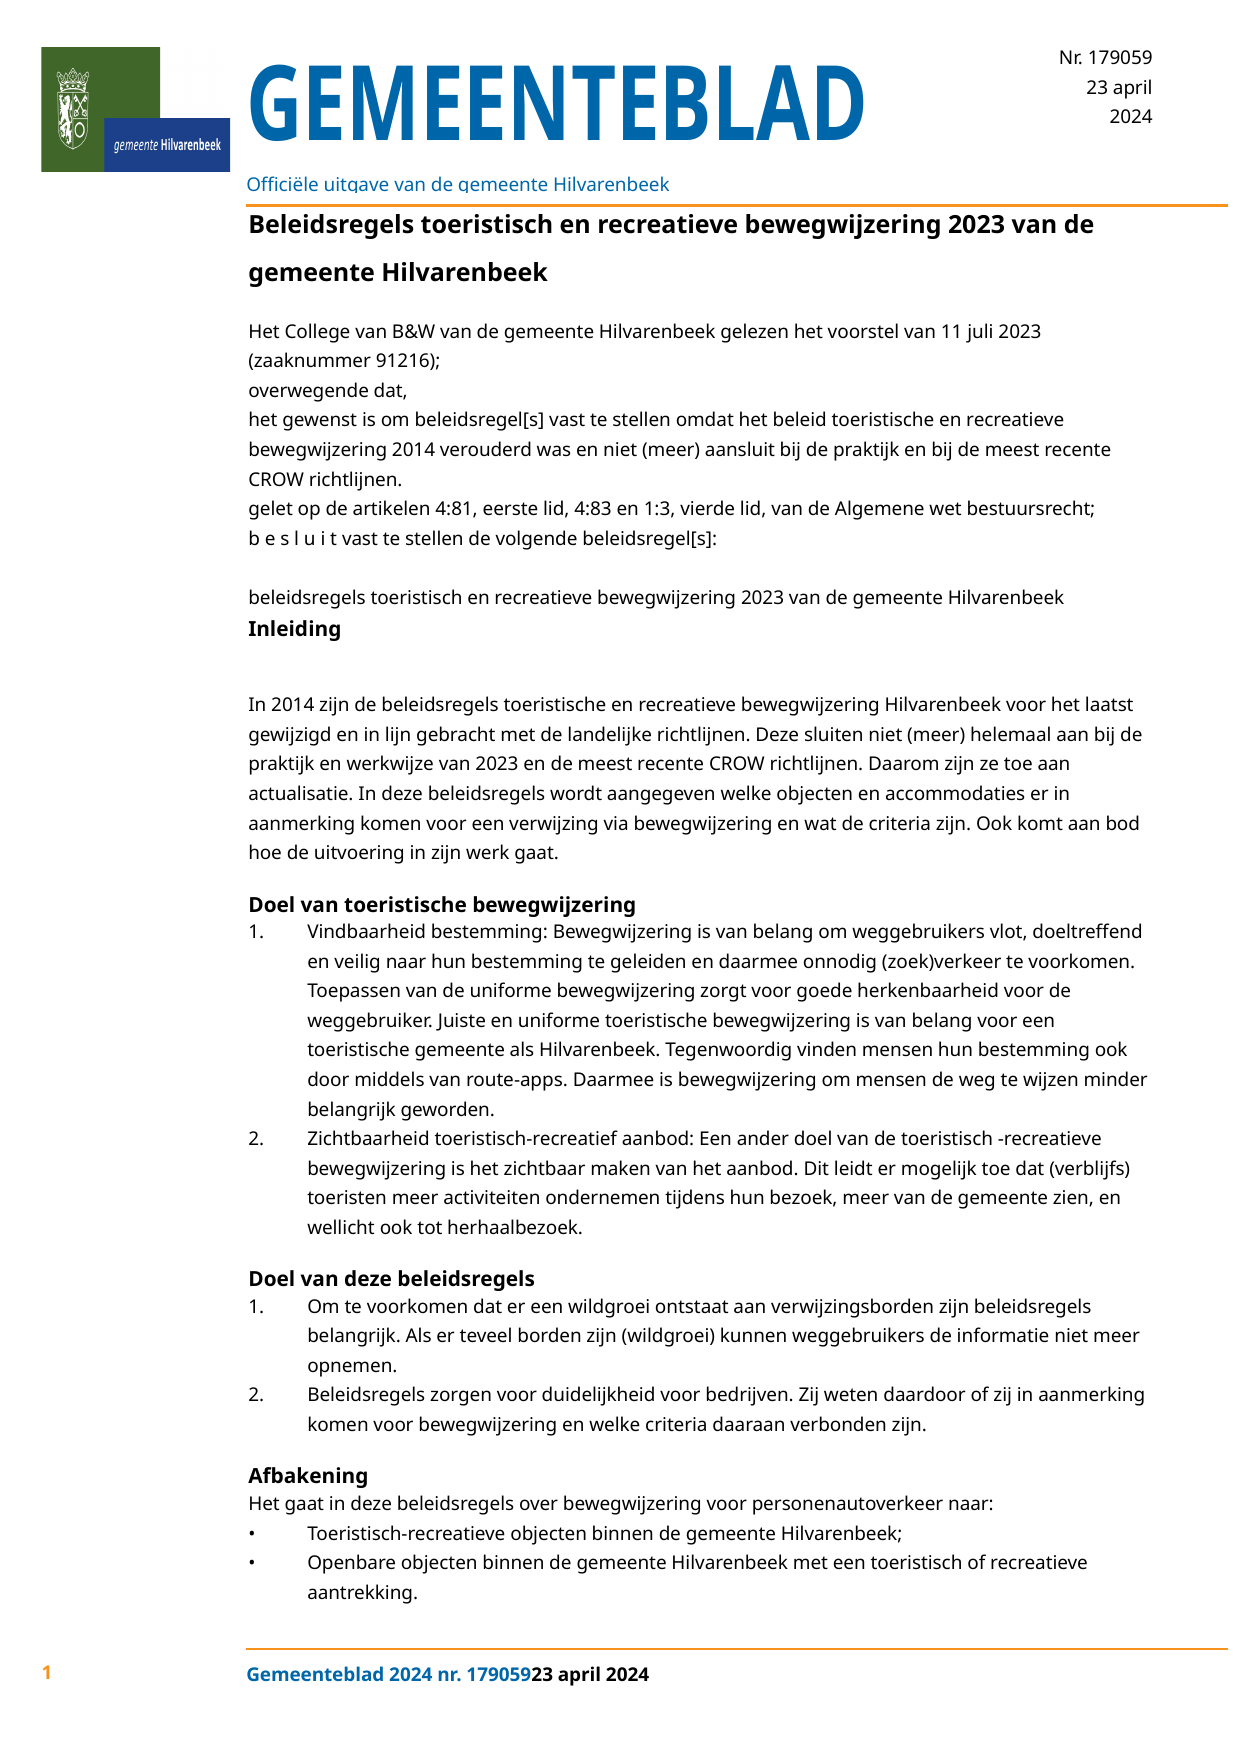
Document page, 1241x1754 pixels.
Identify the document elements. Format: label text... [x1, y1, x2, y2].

list Vindbaarheid bestemming: Bewegwijzering is van belang om weggebruikers vlot, doeltreffend en veilig naar hun bestemming te geleiden en daarmee onnodig (zoek)verkeer te voorkomen. Toepassen van de uniforme bewegwijzering zorgt voor goede herkenbaarheid voor de weggebruiker. Juiste en uniforme toeristische bewegwijzering is van belang voor een toeristische gemeente als Hilvarenbeek. Tegenwoordig vinden mensen hun bestemming ook door middels van route-apps. Daarmee is bewegwijzering om mensen de weg te wijzen minder belangrijk geworden. [248, 918, 1152, 1121]
text gelet op de artikelen 4:81, eerste lid, 4:83 en 1:3, vierde lid, van de Algemene wet bestuursrecht; [248, 495, 1152, 521]
text Doel van deze beleidsregels [248, 1264, 1152, 1293]
text Het College van B&W van de gemeente Hilvarenbeek gelezen het voorstel van 11 juli 2023 (zaaknummer 91216); [248, 318, 1152, 373]
text beleidsregels toeristisch en recreatieve bewegwijzering 2023 van de gemeente Hilvarenbeek [248, 584, 1152, 610]
list Openbare objecten binnen de gemeente Hilvarenbeek met een toeristisch of recreatieve aantrekking. [248, 1549, 1152, 1604]
list Zichtbaarheid toeristisch-recreatief aanbod: Een ander doel van de toeristisch -recreatieve bewegwijzering is het zichtbaar maken van het aanbod. Dit leidt er mogelijk toe dat (verblijfs) toeristen meer activiteiten ondernemen tijdens hun bezoek, meer van de gemeente zien, en wellicht ook tot herhaalbezoek. [248, 1125, 1152, 1240]
list Beleidsregels zorgen voor duidelijkheid voor bedrijven. Zij weten daardoor of zij in aanmerking komen voor bewegwijzering en welke criteria daaraan verbonden zijn. [248, 1382, 1152, 1437]
text Doel van toeristische bewegwijzering [248, 890, 1152, 918]
list Om te voorkomen dat er een wildgroei ontstaat aan verwijzingsborden zijn beleidsregels belangrijk. Als er teveel borden zijn (wildgroei) kunnen weggebruikers de informatie niet meer opnemen. [248, 1293, 1152, 1378]
text b e s l u i t vast te stellen de volgende beleidsregel[s]: [248, 525, 1152, 551]
text Beleidsregels toeristisch en recreatieve bewegwijzering 2023 van de gemeente Hilvarenbeek [248, 207, 1152, 288]
text Afbakening [248, 1462, 1152, 1490]
text het gewenst is om beleidsregel[s] vast te stellen omdat het beleid toeristische en recreatieve bewegwijzering 2014 verouderd was en niet (meer) aansluit bij de praktijk en bij de meest recente CROW richtlijnen. [248, 407, 1152, 492]
text overwegende dat, [248, 377, 1152, 403]
picture [41, 47, 231, 172]
list Toeristisch-recreatieve objecten binnen de gemeente Hilvarenbeek; [248, 1520, 1152, 1545]
text Het gaat in deze beleidsregels over bewegwijzering voor personenautoverkeer naar: [248, 1490, 1152, 1516]
text In 2014 zijn de beleidsregels toeristische en recreatieve bewegwijzering Hilvarenbeek voor het laatst gewijzigd en in lijn gebracht met de landelijke richtlijnen. Deze sluiten niet (meer) helemaal aan bij de praktijk en werkwijze van 2023 en de meest recente CROW richtlijnen. Daarom zijn ze toe aan actualisatie. In deze beleidsregels wordt aangegeven welke objecten en accommodaties er in aanmerking komen voor een verwijzing via bewegwijzering en wat de criteria zijn. Ook komt aan bod hoe de uitvoering in zijn werk gaat. [248, 691, 1152, 865]
text Inleiding [248, 614, 1152, 642]
